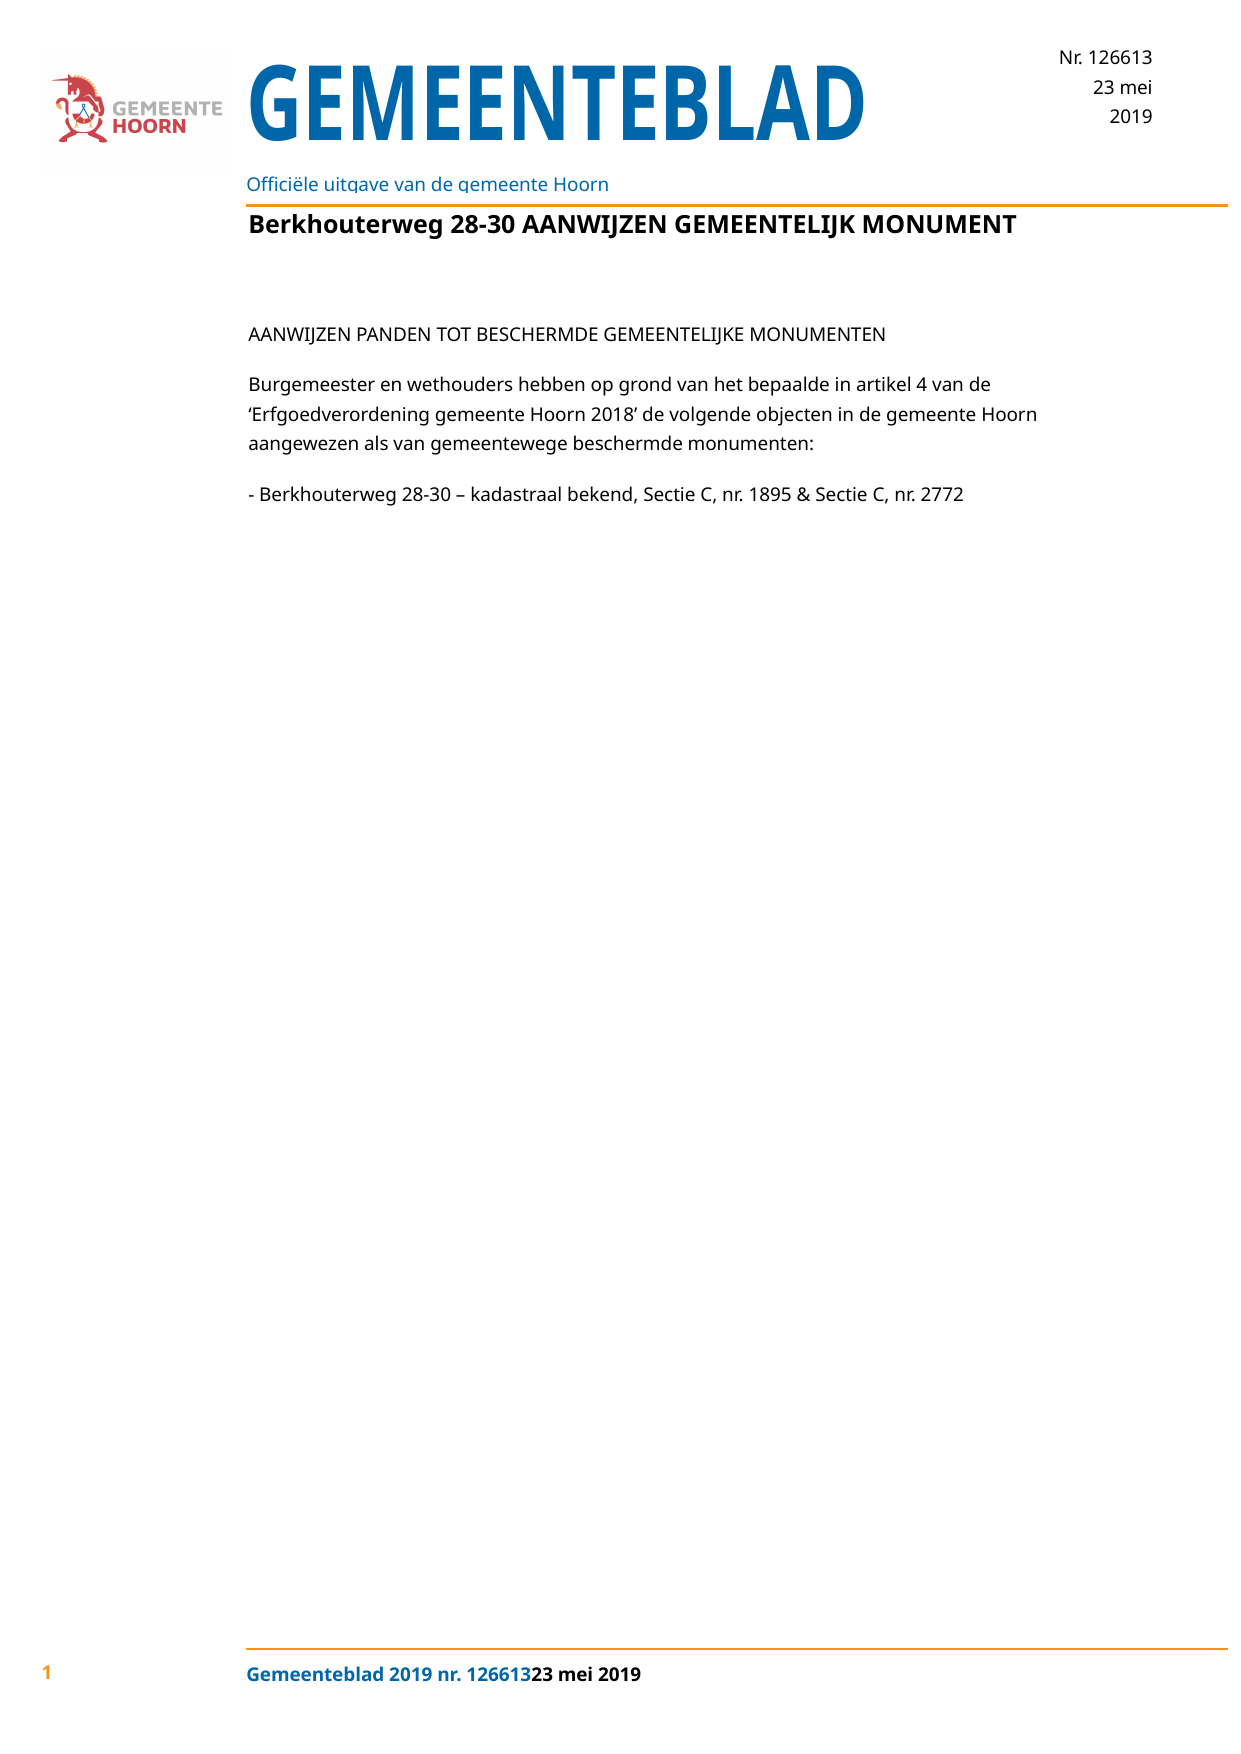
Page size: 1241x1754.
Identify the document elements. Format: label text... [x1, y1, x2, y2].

picture [41, 47, 231, 172]
text - Berkhouterweg 28-30 – kadastraal bekend, Sectie C, nr. 1895 & Sectie C, nr. 2772 [248, 481, 1152, 506]
text Berkhouterweg 28-30 AANWIJZEN GEMEENTELIJK MONUMENT [248, 207, 1152, 241]
text Burgemeester en wethouders hebben op grond van het bepaalde in artikel 4 van de ‘Erfgoedverordening gemeente Hoorn 2018’ de volgende objecten in de gemeente Hoorn aangewezen als van gemeentewege beschermde monumenten: [248, 371, 1152, 456]
text AANWIJZEN PANDEN TOT BESCHERMDE GEMEENTELIJKE MONUMENTEN [248, 321, 1152, 346]
